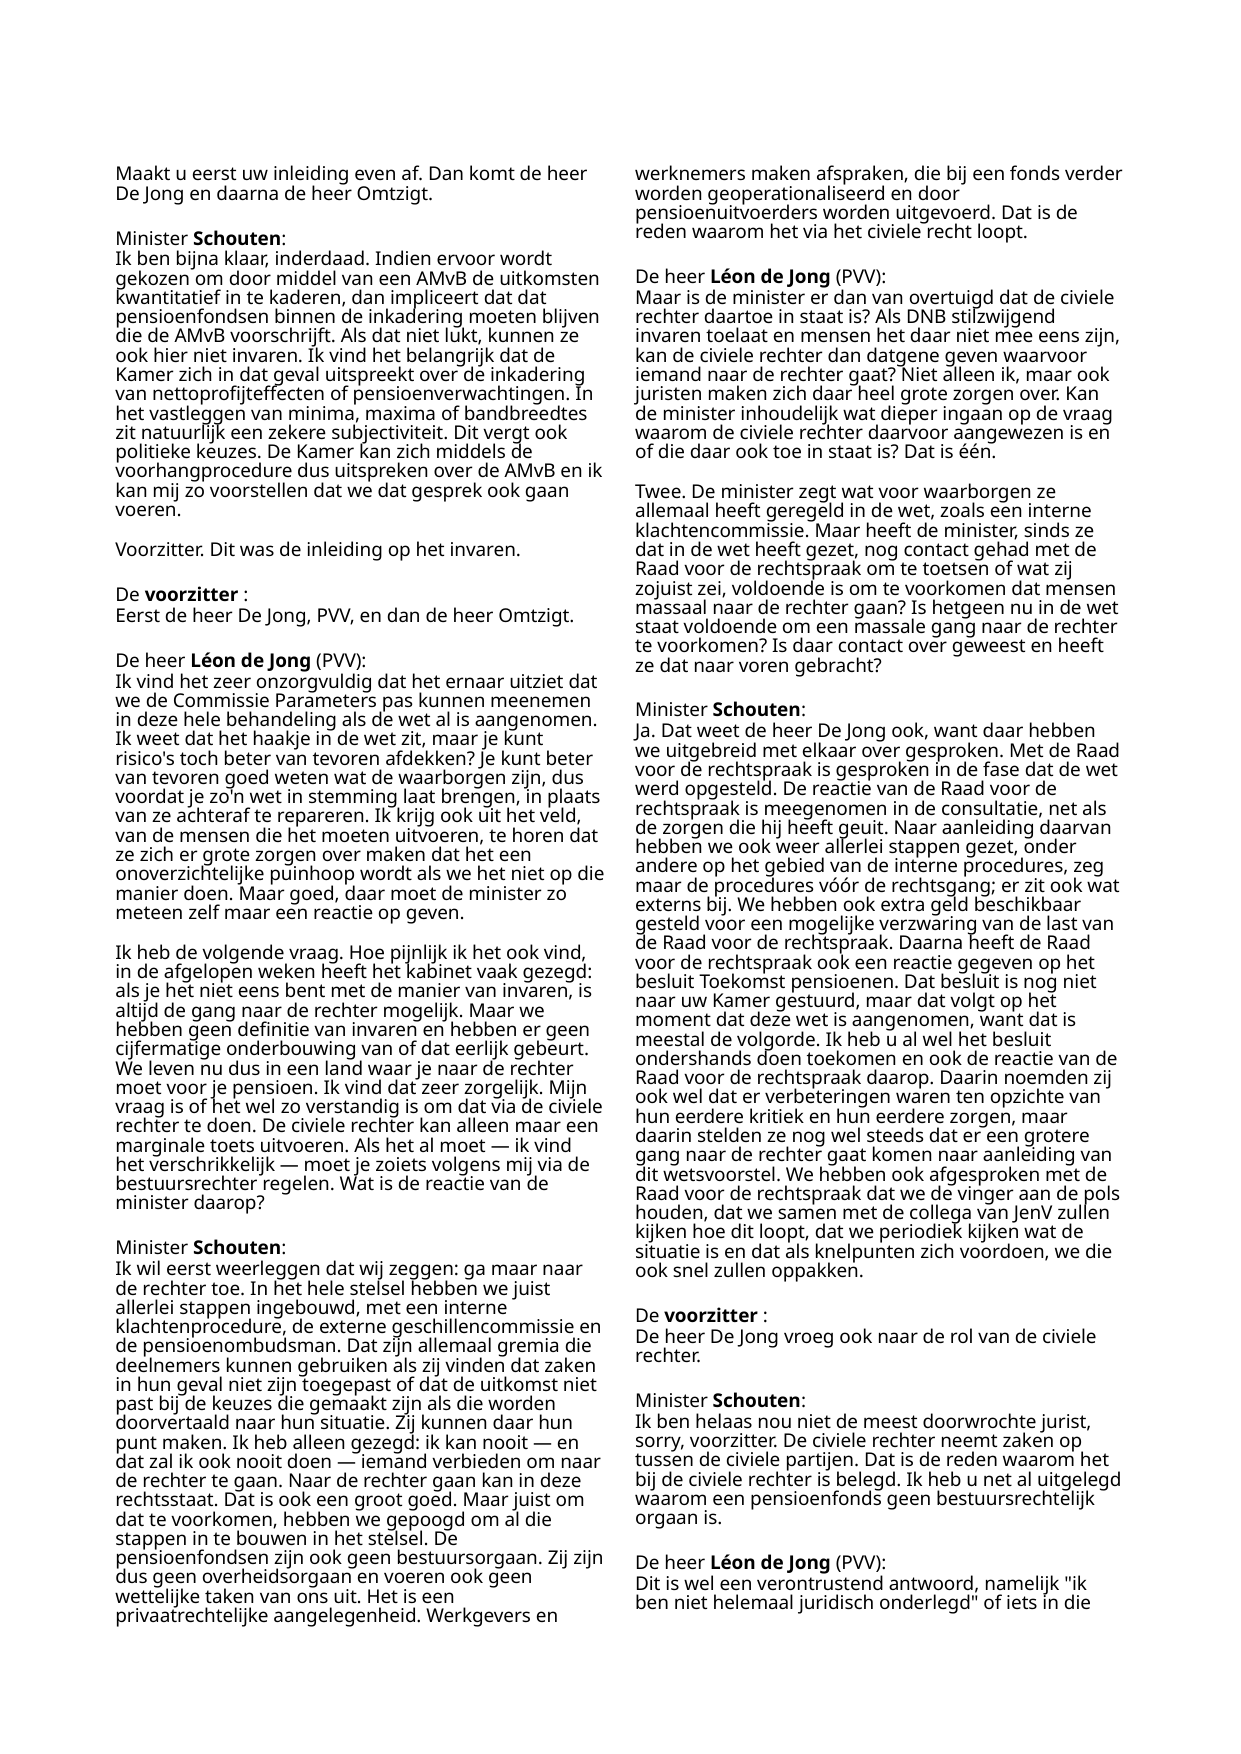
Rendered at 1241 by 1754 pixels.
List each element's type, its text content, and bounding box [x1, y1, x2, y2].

text De voorzitter : [635, 1302, 1125, 1328]
text Maakt u eerst uw inleiding even af. Dan komt de heer De Jong en daarna de heer Omtzigt. [115, 165, 605, 204]
text Eerst de heer De Jong, PVV, en dan de heer Omtzigt. [115, 607, 605, 626]
text Ik ben bijna klaar, inderdaad. Indien ervoor wordt gekozen om door middel van een AMvB de uitkomsten kwantitatief in te kaderen, dan impliceert dat dat pensioenfondsen binnen de inkadering moeten blijven die de AMvB voorschrijft. Als dat niet lukt, kunnen ze ook hier niet invaren. Ik vind het belangrijk dat de Kamer zich in dat geval uitspreekt over de inkadering van nettoprofijteffecten of pensioenverwachtingen. In het vastleggen van minima, maxima of bandbreedtes zit natuurlijk een zekere subjectiviteit. Dit vergt ook politieke keuzes. De Kamer kan zich middels de voorhangprocedure dus uitspreken over de AMvB en ik kan mij zo voorstellen dat we dat gesprek ook gaan voeren. [115, 250, 605, 520]
text Ik wil eerst weerleggen dat wij zeggen: ga maar naar de rechter toe. In het hele stelsel hebben we juist allerlei stappen ingebouwd, met een interne klachtenprocedure, de externe geschillencommissie en de pensioenombudsman. Dat zijn allemaal gremia die deelnemers kunnen gebruiken als zij vinden dat zaken in hun geval niet zijn toegepast of dat de uitkomst niet past bij de keuzes die gemaakt zijn als die worden doorvertaald naar hun situatie. Zij kunnen daar hun punt maken. Ik heb alleen gezegd: ik kan nooit — en dat zal ik ook nooit doen — iemand verbieden om naar de rechter te gaan. Naar de rechter gaan kan in deze rechtsstaat. Dat is ook een groot goed. Maar juist om dat te voorkomen, hebben we gepoogd om al die stappen in te bouwen in het stelsel. De pensioenfondsen zijn ook geen bestuursorgaan. Zij zijn dus geen overheidsorgaan en voeren ook geen wettelijke taken van ons uit. Het is een privaatrechtelijke aangelegenheid. Werkgevers en [115, 1260, 605, 1626]
text De heer Léon de Jong (PVV): [115, 647, 605, 673]
text Minister Schouten: [115, 1234, 605, 1260]
text Minister Schouten: [115, 225, 605, 250]
text De voorzitter : [115, 581, 605, 607]
text Voorzitter. Dit was de inleiding op het invaren. [115, 541, 605, 560]
text Ik ben helaas nou niet de meest doorwrochte jurist, sorry, voorzitter. De civiele rechter neemt zaken op tussen de civiele partijen. Dat is de reden waarom het bij de civiele rechter is belegd. Ik heb u net al uitgelegd waarom een pensioenfonds geen bestuursrechtelijk orgaan is. [635, 1413, 1125, 1528]
text Ik heb de volgende vraag. Hoe pijnlijk ik het ook vind, in de afgelopen weken heeft het kabinet vaak gezegd: als je het niet eens bent met de manier van invaren, is altijd de gang naar de rechter mogelijk. Maar we hebben geen definitie van invaren en hebben er geen cijfermatige onderbouwing van of dat eerlijk gebeurt. We leven nu dus in een land waar je naar de rechter moet voor je pensioen. Ik vind dat zeer zorgelijk. Mijn vraag is of het wel zo verstandig is om dat via de civiele rechter te doen. De civiele rechter kan alleen maar een marginale toets uitvoeren. Als het al moet — ik vind het verschrikkelijk — moet je zoiets volgens mij via de bestuursrechter regelen. Wat is de reactie van de minister daarop? [115, 944, 605, 1214]
text De heer De Jong vroeg ook naar de rol van de civiele rechter. [635, 1328, 1125, 1366]
text De heer Léon de Jong (PVV): [635, 1549, 1125, 1575]
text Maar is de minister er dan van overtuigd dat de civiele rechter daartoe in staat is? Als DNB stilzwijgend invaren toelaat en mensen het daar niet mee eens zijn, kan de civiele rechter dan datgene geven waarvoor iemand naar de rechter gaat? Niet alleen ik, maar ook juristen maken zich daar heel grote zorgen over. Kan de minister inhoudelijk wat dieper ingaan op de vraag waarom de civiele rechter daarvoor aangewezen is en of die daar ook toe in staat is? Dat is één. [635, 289, 1125, 462]
text Minister Schouten: [635, 1387, 1125, 1413]
text Ik vind het zeer onzorgvuldig dat het ernaar uitziet dat we de Commissie Parameters pas kunnen meenemen in deze hele behandeling als de wet al is aangenomen. Ik weet dat het haakje in de wet zit, maar je kunt risico's toch beter van tevoren afdekken? Je kunt beter van tevoren goed weten wat de waarborgen zijn, dus voordat je zo'n wet in stemming laat brengen, in plaats van ze achteraf te repareren. Ik krijg ook uit het veld, van de mensen die het moeten uitvoeren, te horen dat ze zich er grote zorgen over maken dat het een onoverzichtelijke puinhoop wordt als we het niet op die manier doen. Maar goed, daar moet de minister zo meteen zelf maar een reactie op geven. [115, 673, 605, 923]
text Minister Schouten: [635, 697, 1125, 722]
text werknemers maken afspraken, die bij een fonds verder worden geoperationaliseerd en door pensioenuitvoerders worden uitgevoerd. Dat is de reden waarom het via het civiele recht loopt. [635, 165, 1125, 242]
text Dit is wel een verontrustend antwoord, namelijk "ik ben niet helemaal juridisch onderlegd" of iets in die [635, 1575, 1125, 1614]
text De heer Léon de Jong (PVV): [635, 263, 1125, 289]
text Ja. Dat weet de heer De Jong ook, want daar hebben we uitgebreid met elkaar over gesproken. Met de Raad voor de rechtspraak is gesproken in de fase dat de wet werd opgesteld. De reactie van de Raad voor de rechtspraak is meegenomen in de consultatie, net als de zorgen die hij heeft geuit. Naar aanleiding daarvan hebben we ook weer allerlei stappen gezet, onder andere op het gebied van de interne procedures, zeg maar de procedures vóór de rechtsgang; er zit ook wat externs bij. We hebben ook extra geld beschikbaar gesteld voor een mogelijke verzwaring van de last van de Raad voor de rechtspraak. Daarna heeft de Raad voor de rechtspraak ook een reactie gegeven op het besluit Toekomst pensioenen. Dat besluit is nog niet naar uw Kamer gestuurd, maar dat volgt op het moment dat deze wet is aangenomen, want dat is meestal de volgorde. Ik heb u al wel het besluit ondershands doen toekomen en ook de reactie van de Raad voor de rechtspraak daarop. Daarin noemden zij ook wel dat er verbeteringen waren ten opzichte van hun eerdere kritiek en hun eerdere zorgen, maar daarin stelden ze nog wel steeds dat er een grotere gang naar de rechter gaat komen naar aanleiding van dit wetsvoorstel. We hebben ook afgesproken met de Raad voor de rechtspraak dat we de vinger aan de pols houden, dat we samen met de collega van JenV zullen kijken hoe dit loopt, dat we periodiek kijken wat de situatie is en dat als knelpunten zich voordoen, we die ook snel zullen oppakken. [635, 722, 1125, 1281]
text Twee. De minister zegt wat voor waarborgen ze allemaal heeft geregeld in de wet, zoals een interne klachtencommissie. Maar heeft de minister, sinds ze dat in de wet heeft gezet, nog contact gehad met de Raad voor de rechtspraak om te toetsen of wat zij zojuist zei, voldoende is om te voorkomen dat mensen massaal naar de rechter gaan? Is hetgeen nu in de wet staat voldoende om een massale gang naar de rechter te voorkomen? Is daar contact over geweest en heeft ze dat naar voren gebracht? [635, 483, 1125, 676]
